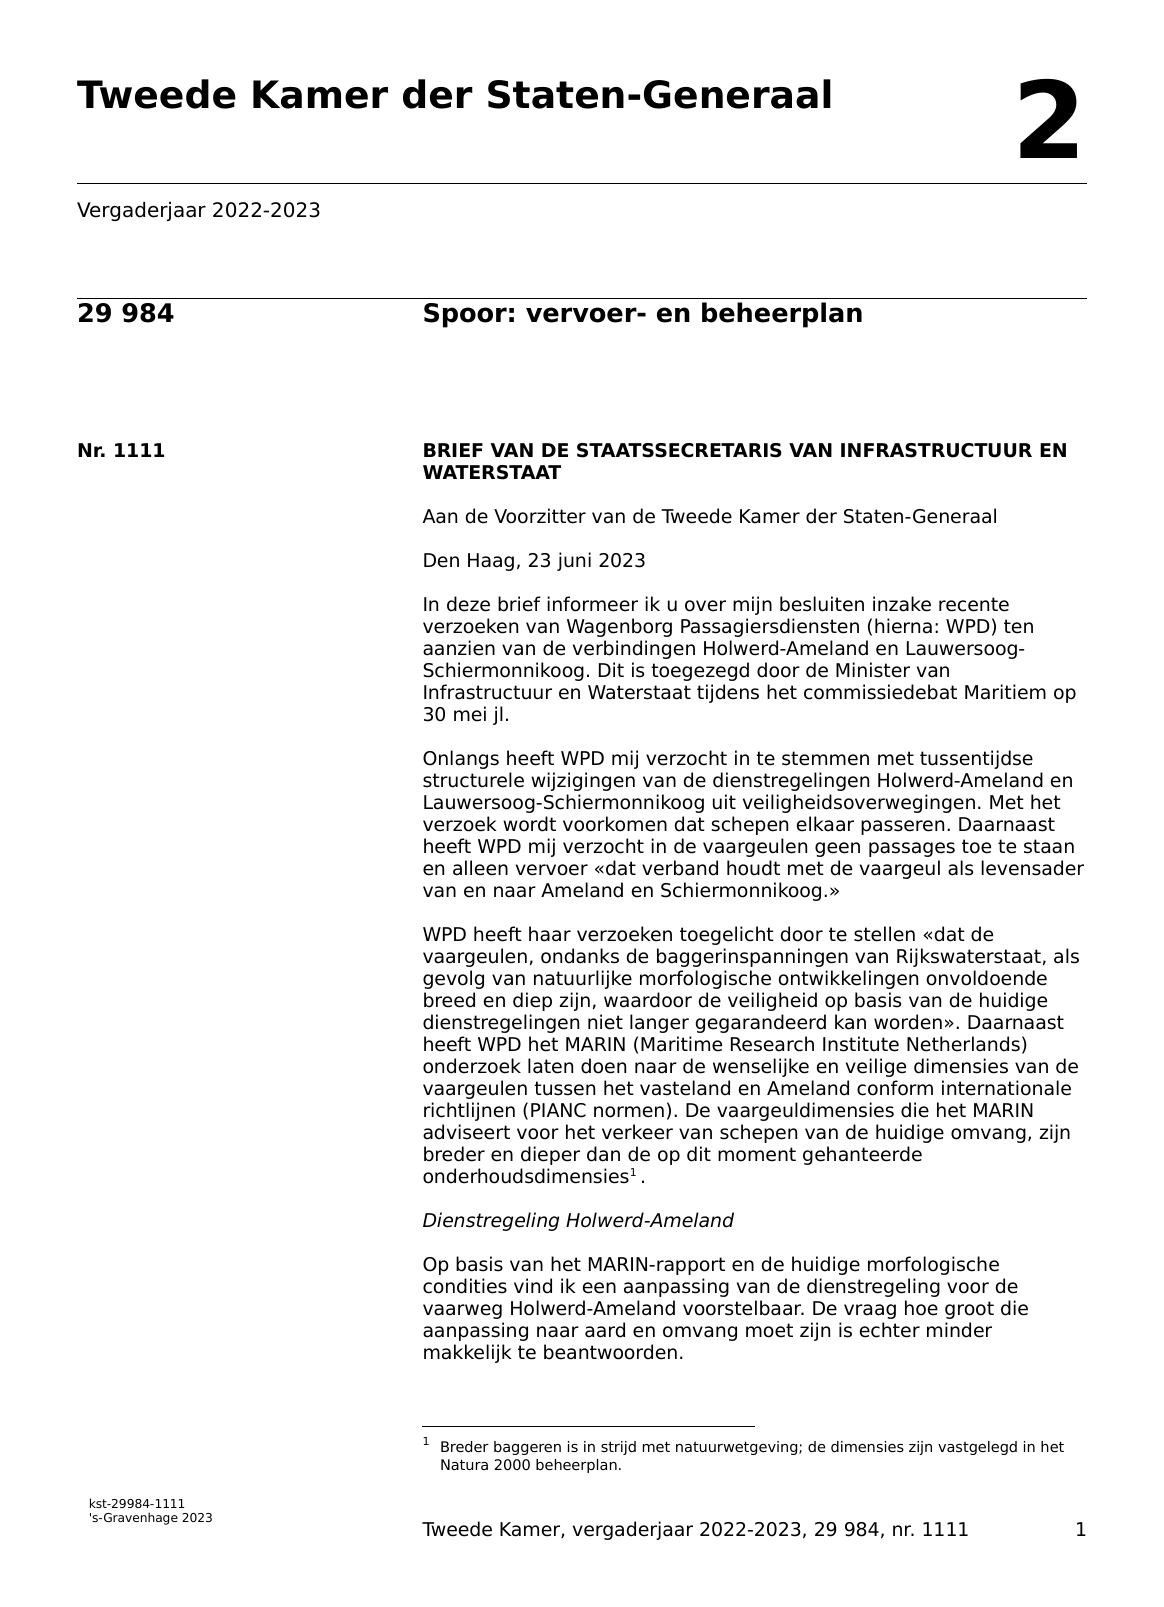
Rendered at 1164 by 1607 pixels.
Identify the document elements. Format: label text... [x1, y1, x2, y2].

subtitle Nr. 1111 BRIEF VAN DE STAATSSECRETARIS VAN INFRASTRUCTUUR EN WATERSTAAT [77, 440, 1087, 484]
text WPD heeft haar verzoeken toegelicht door te stellen «dat de vaargeulen, ondanks de baggerinspanningen van Rijkswaterstaat, als gevolg van natuurlijke morfologische ontwikkelingen onvoldoende breed en diep zijn, waardoor de veiligheid op basis van de huidige dienstregelingen niet langer gegarandeerd kan worden». Daarnaast heeft WPD het MARIN (Maritime Research Institute Netherlands) onderzoek laten doen naar de wenselijke en veilige dimensies van de vaargeulen tussen het vasteland en Ameland conform internationale richtlijnen (PIANC normen). De vaargeuldimensies die het MARIN adviseert voor het verkeer van schepen van de huidige omvang, zijn breder en dieper dan de op dit moment gehanteerde onderhoudsdimensies. [422, 924, 1087, 1188]
table_header 2 [886, 59, 1087, 183]
table_header Tweede Kamer der Staten-Generaal [77, 59, 886, 183]
text In deze brief informeer ik u over mijn besluiten inzake recente verzoeken van Wagenborg Passagiersdiensten (hierna: WPD) ten aanzien van de verbindingen Holwerd-Ameland en Lauwersoog-Schiermonnikoog. Dit is toegezegd door de Minister van Infrastructuur en Waterstaat tijdens het commissiedebat Maritiem op 30 mei jl. [422, 594, 1087, 726]
text 's-Gravenhage 2023 [88, 1511, 323, 1525]
text Aan de Voorzitter van de Tweede Kamer der Staten-Generaal [422, 506, 1087, 528]
table_cell Vergaderjaar 2022-2023 [77, 184, 1087, 298]
text Onlangs heeft WPD mij verzocht in te stemmen met tussentijdse structurele wijzigingen van de dienstregelingen Holwerd-Ameland en Lauwersoog-Schiermonnikoog uit veiligheidsoverwegingen. Met het verzoek wordt voorkomen dat schepen elkaar passeren. Daarnaast heeft WPD mij verzocht in de vaargeulen geen passages toe te staan en alleen vervoer «dat verband houdt met de vaargeul als levensader van en naar Ameland en Schiermonnikoog.» [422, 748, 1087, 902]
text Den Haag, 23 juni 2023 [422, 550, 1087, 572]
text Op basis van het MARIN-rapport en de huidige morfologische condities vind ik een aanpassing van de dienstregeling voor de vaarweg Holwerd-Ameland voorstelbaar. De vraag hoe groot die aanpassing naar aard en omvang moet zijn is echter minder makkelijk te beantwoorden. [422, 1254, 1087, 1364]
text kst-29984-1111 [88, 1497, 323, 1511]
text Breder baggeren is in strijd met natuurwetgeving; de dimensies zijn vastgelegd in het Natura 2000 beheerplan. [422, 1435, 1087, 1474]
subtitle 29 984 Spoor: vervoer- en beheerplan [77, 299, 1087, 329]
subtitle Dienstregeling Holwerd-Ameland [422, 1210, 1087, 1232]
